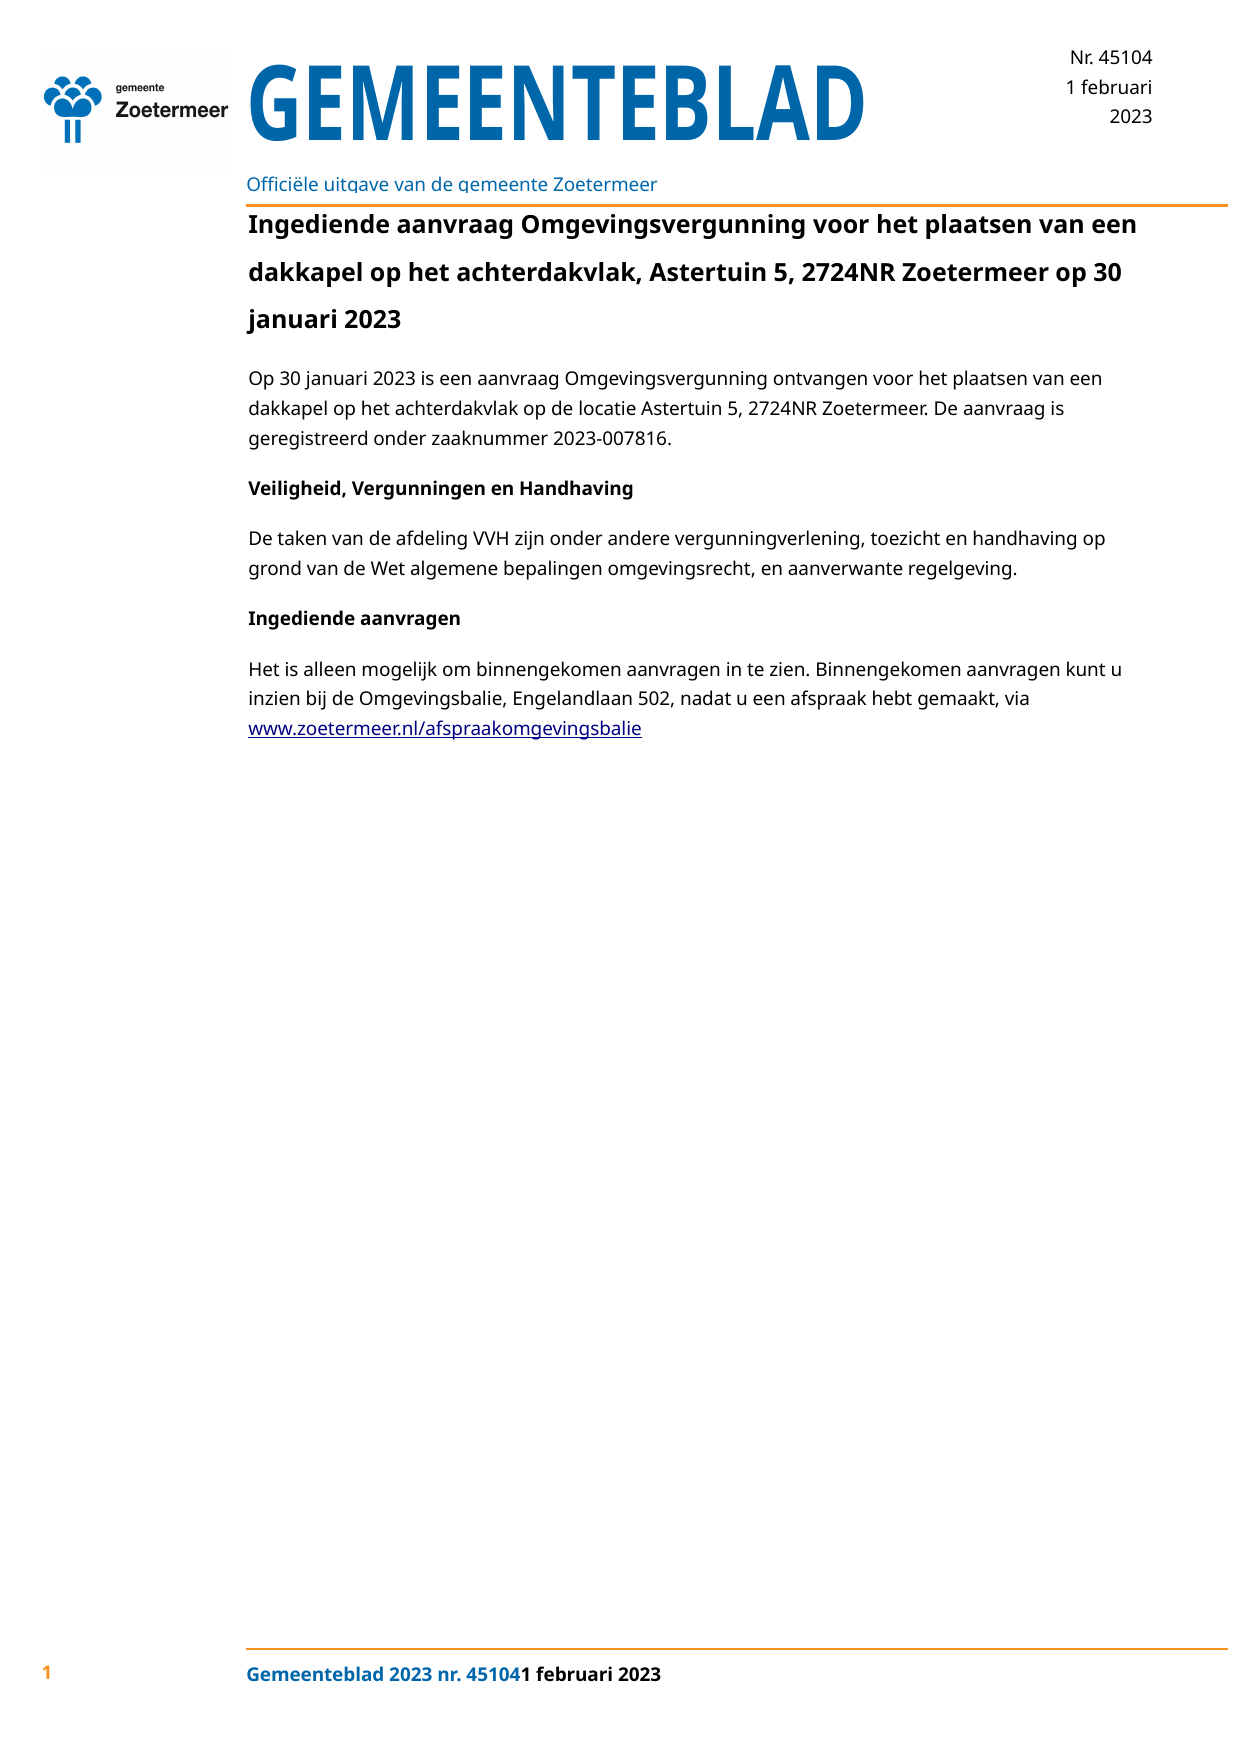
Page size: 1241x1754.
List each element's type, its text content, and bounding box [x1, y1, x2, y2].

text Op 30 januari 2023 is een aanvraag Omgevingsvergunning ontvangen voor het plaatsen van een dakkapel op het achterdakvlak op de locatie Astertuin 5, 2724NR Zoetermeer. De aanvraag is geregistreerd onder zaaknummer 2023-007816. [248, 366, 1152, 450]
text Veiligheid, Vergunningen en Handhaving [248, 475, 1152, 501]
picture [41, 47, 231, 172]
text Ingediende aanvraag Omgevingsvergunning voor het plaatsen van een dakkapel op het achterdakvlak, Astertuin 5, 2724NR Zoetermeer op 30 januari 2023 [248, 207, 1152, 336]
text Ingediende aanvragen [248, 606, 1152, 631]
text De taken van de afdeling VVH zijn onder andere vergunningverlening, toezicht en handhaving op grond van de Wet algemene bepalingen omgevingsrecht, en aanverwante regelgeving. [248, 526, 1152, 581]
text Het is alleen mogelijk om binnengekomen aanvragen in te zien. Binnengekomen aanvragen kunt u inzien bij de Omgevingsbalie, Engelandlaan 502, nadat u een afspraak hebt gemaakt, via www.zoetermeer.nl/afspraakomgevingsbalie [248, 656, 1152, 741]
